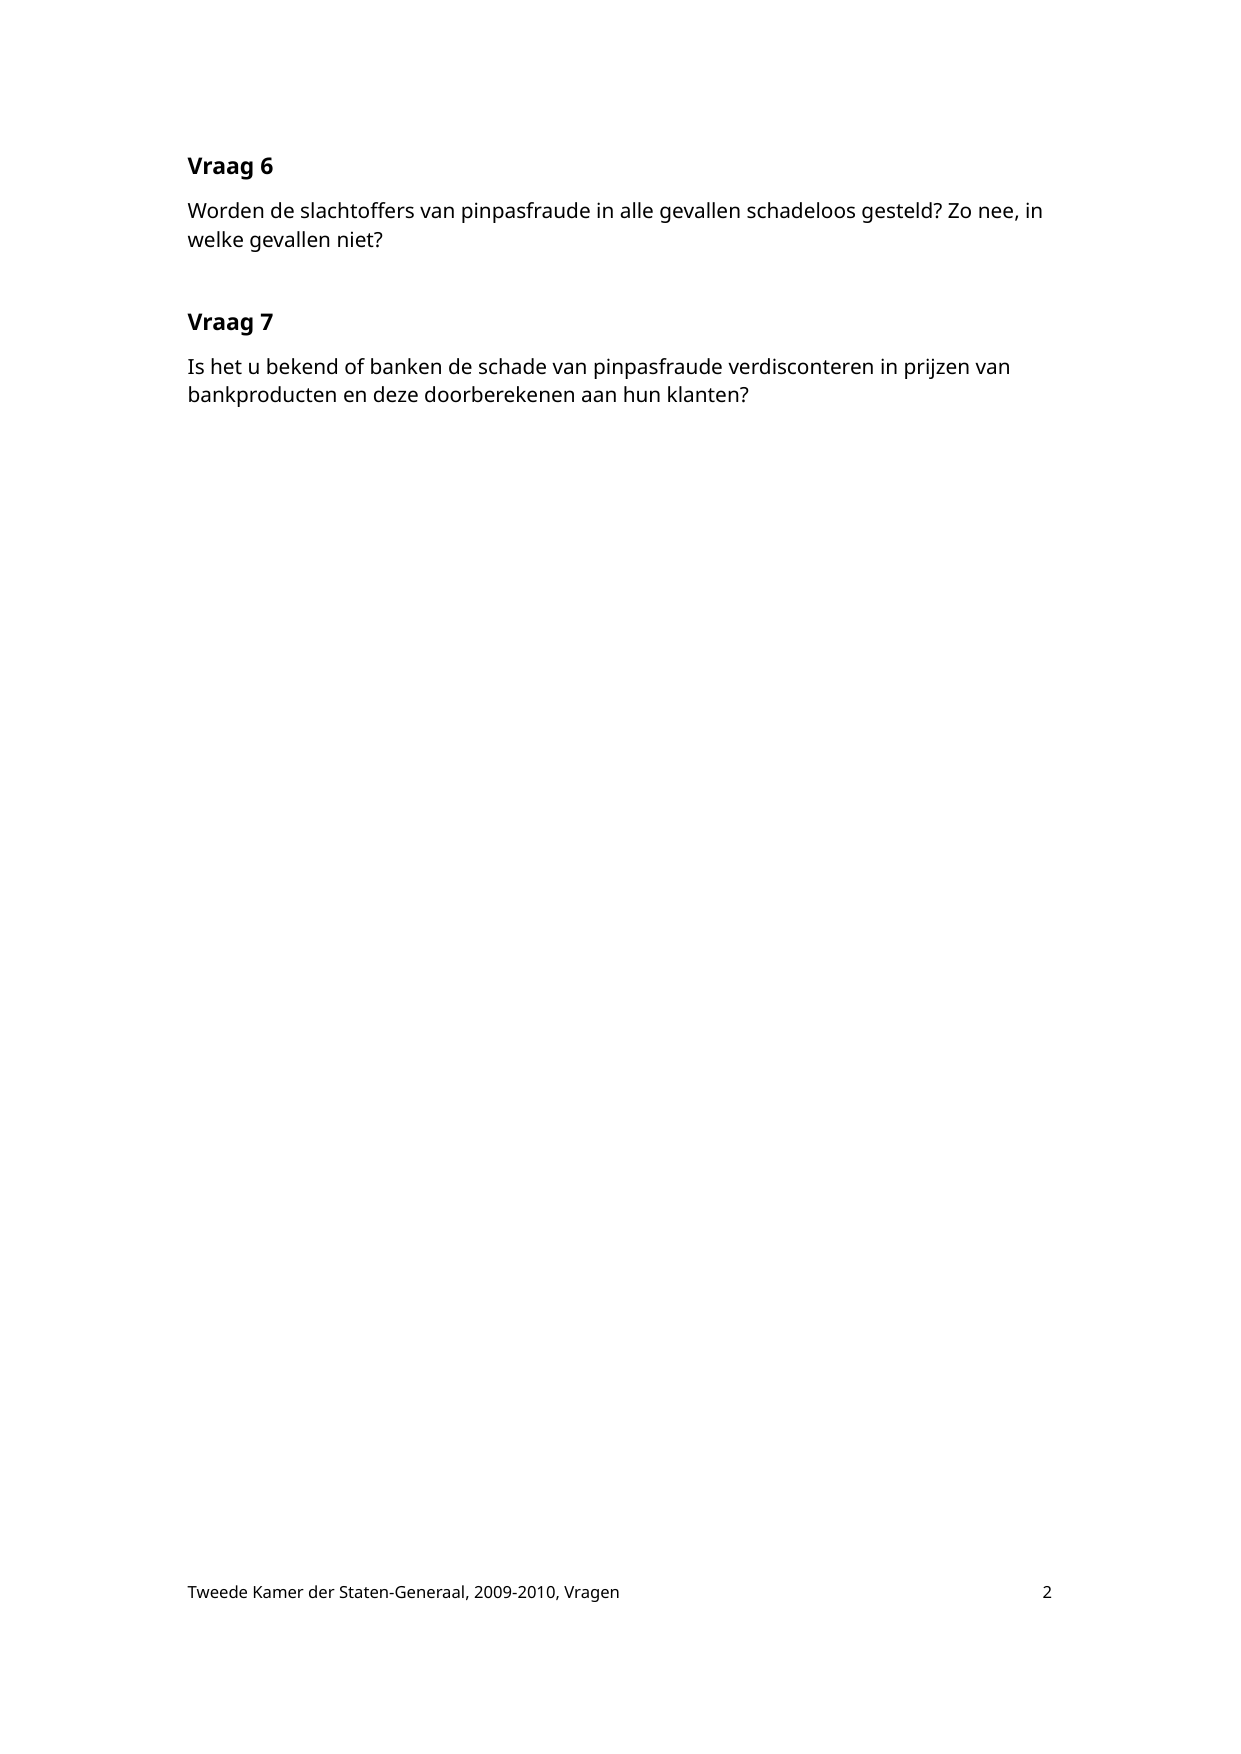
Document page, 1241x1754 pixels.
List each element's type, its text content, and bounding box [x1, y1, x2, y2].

text Is het u bekend of banken de schade van pinpasfraude verdisconteren in prijzen van bankproducten en deze doorberekenen aan hun klanten? [187, 352, 1053, 409]
text Worden de slachtoffers van pinpasfraude in alle gevallen schadeloos gesteld? Zo nee, in welke gevallen niet? [187, 196, 1053, 253]
subtitle Vraag 6 [187, 150, 1053, 181]
subtitle Vraag 7 [187, 306, 1053, 337]
